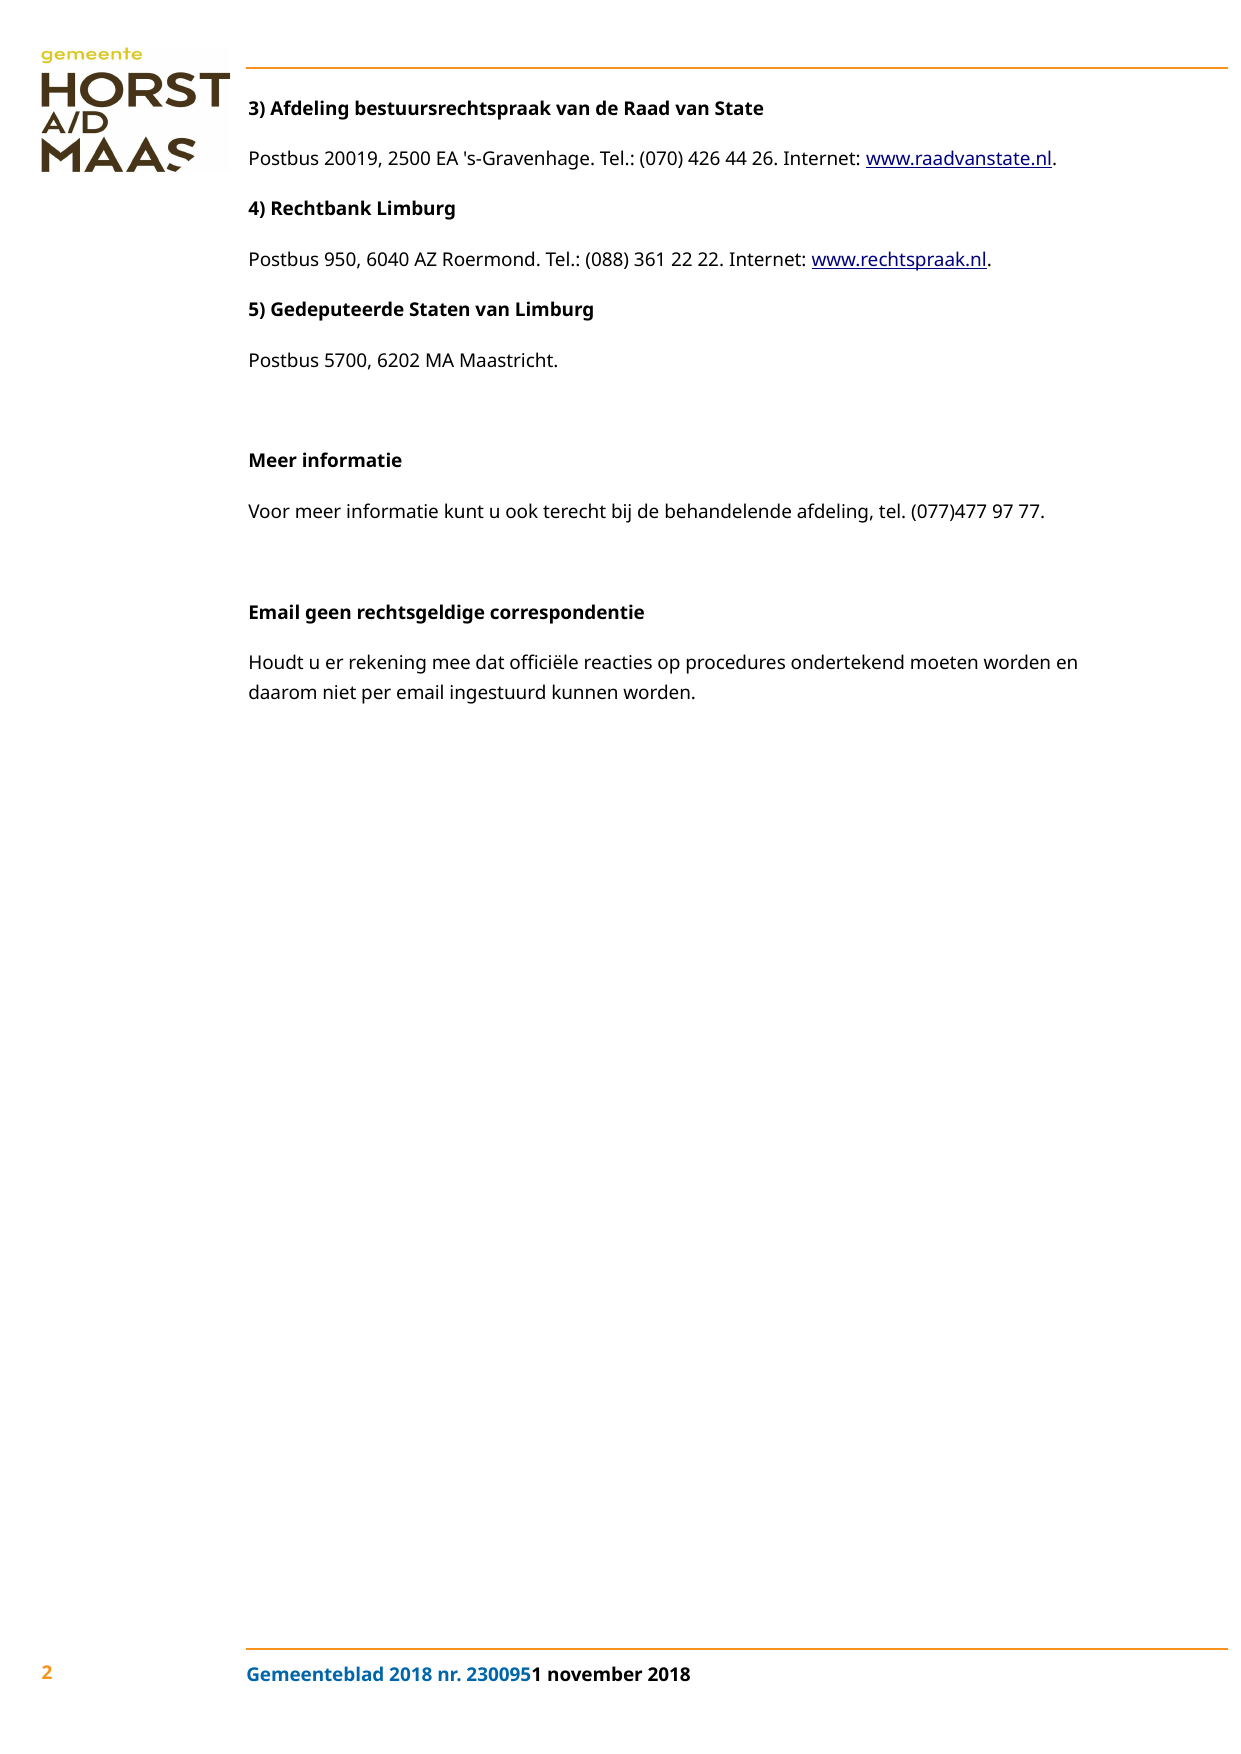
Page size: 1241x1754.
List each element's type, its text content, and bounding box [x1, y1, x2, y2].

text Voor meer informatie kunt u ook terecht bij de behandelende afdeling, tel. (077)477 97 77. [248, 498, 1152, 524]
text Meer informatie [248, 448, 1152, 473]
text Postbus 5700, 6202 MA Maastricht. [248, 347, 1152, 373]
text Postbus 950, 6040 AZ Roermond. Tel.: (088) 361 22 22. Internet: www.rechtspraak.nl. [248, 246, 1152, 272]
text Email geen rechtsgeldige correspondentie [248, 599, 1152, 625]
picture [41, 47, 231, 172]
text Houdt u er rekening mee dat officiële reacties op procedures ondertekend moeten worden en daarom niet per email ingestuurd kunnen worden. [248, 649, 1152, 705]
text Postbus 20019, 2500 EA 's-Gravenhage. Tel.: (070) 426 44 26. Internet: www.raadvanstate.nl. [248, 145, 1152, 171]
text 5) Gedeputeerde Staten van Limburg [248, 296, 1152, 322]
text 3) Afdeling bestuursrechtspraak van de Raad van State [248, 95, 1152, 121]
text 4) Rechtbank Limburg [248, 196, 1152, 221]
